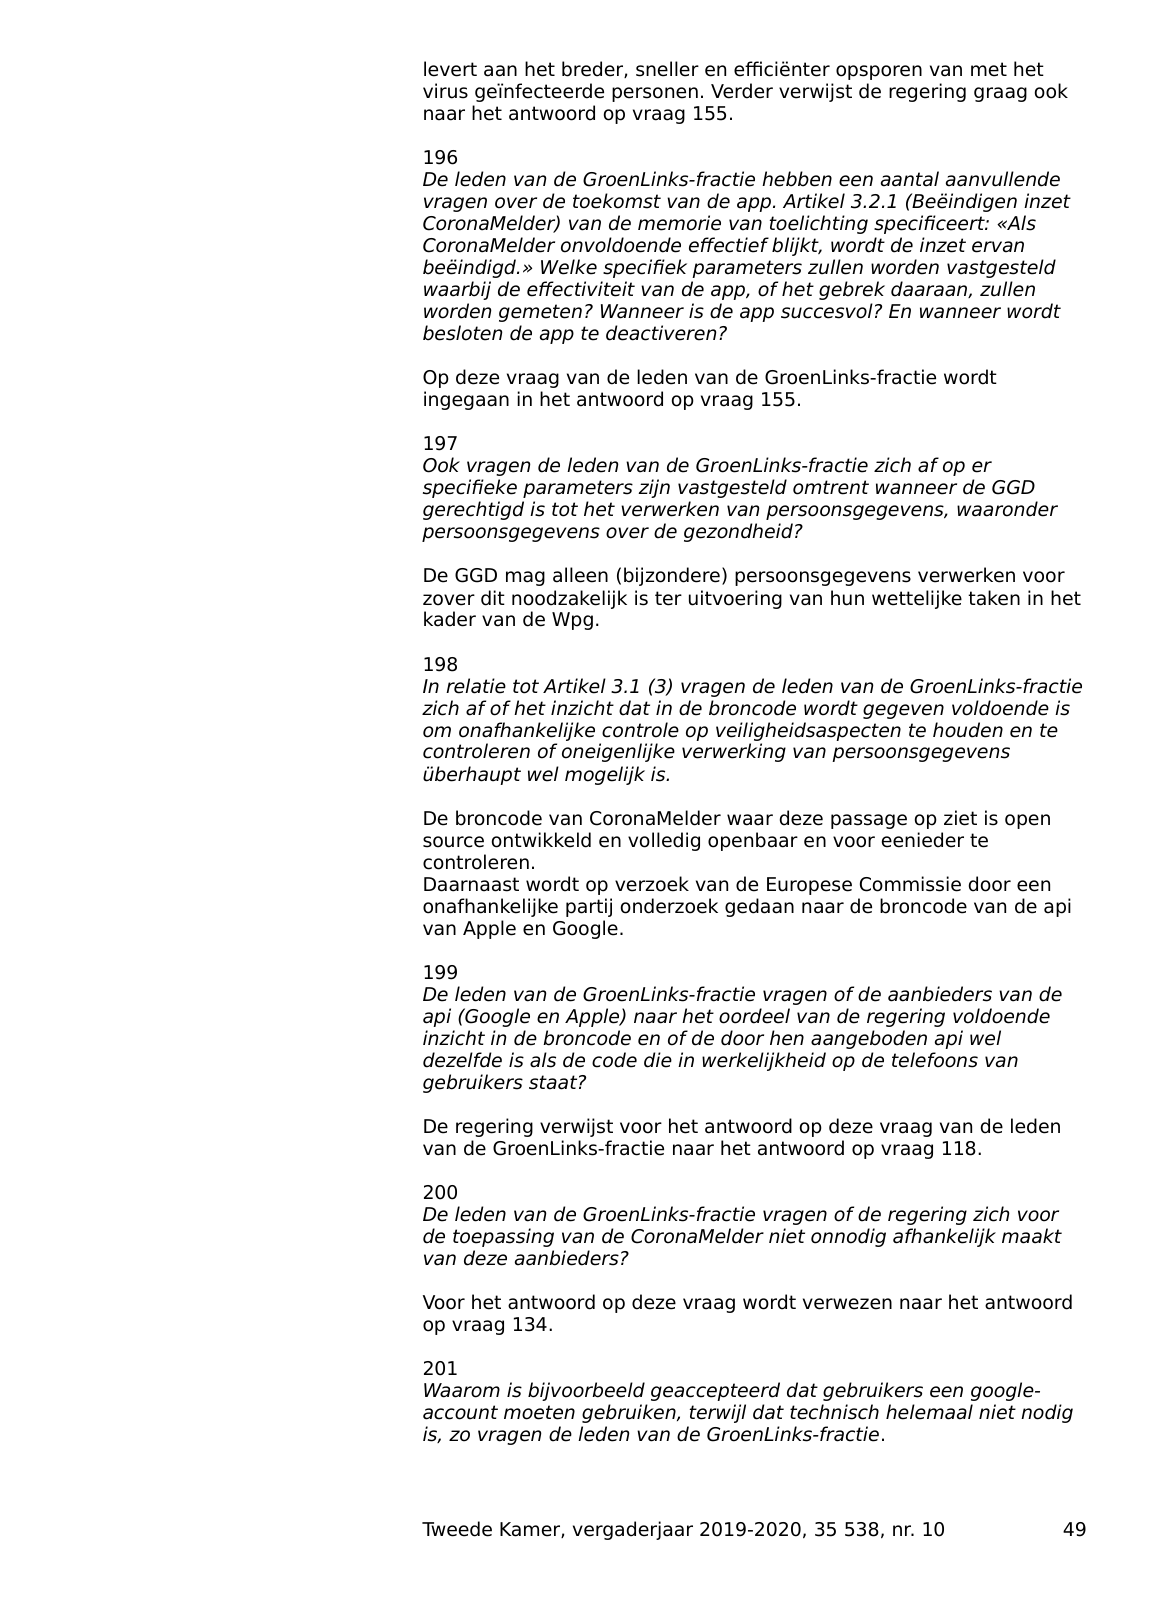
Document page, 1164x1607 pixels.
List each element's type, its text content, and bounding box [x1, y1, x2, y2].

text In relatie tot Artikel 3.1 (3) vragen de leden van de GroenLinks-fractie zich af of het inzicht dat in de broncode wordt gegeven voldoende is om onafhankelijke controle op veiligheidsaspecten te houden en te controleren of oneigenlijke verwerking van persoonsgegevens überhaupt wel mogelijk is. [422, 676, 1087, 785]
text 200 [422, 1182, 1087, 1204]
text Daarnaast wordt op verzoek van de Europese Commissie door een onafhankelijke partij onderzoek gedaan naar de broncode van de api van Apple en Google. [422, 873, 1087, 939]
text Op deze vraag van de leden van de GroenLinks-fractie wordt ingegaan in het antwoord op vraag 155. [422, 367, 1087, 411]
text De leden van de GroenLinks-fractie hebben een aantal aanvullende vragen over de toekomst van de app. Artikel 3.2.1 (Beëindigen inzet CoronaMelder) van de memorie van toelichting specificeert: «Als CoronaMelder onvoldoende effectief blijkt, wordt de inzet ervan beëindigd.» Welke specifiek parameters zullen worden vastgesteld waarbij de effectiviteit van de app, of het gebrek daaraan, zullen worden gemeten? Wanneer is de app succesvol? En wanneer wordt besloten de app te deactiveren? [422, 169, 1087, 345]
text Ook vragen de leden van de GroenLinks-fractie zich af op er specifieke parameters zijn vastgesteld omtrent wanneer de GGD gerechtigd is tot het verwerken van persoonsgegevens, waaronder persoonsgegevens over de gezondheid? [422, 455, 1087, 543]
text 197 [422, 433, 1087, 455]
text De GGD mag alleen (bijzondere) persoonsgegevens verwerken voor zover dit noodzakelijk is ter uitvoering van hun wettelijke taken in het kader van de Wpg. [422, 565, 1087, 631]
text De regering verwijst voor het antwoord op deze vraag van de leden van de GroenLinks-fractie naar het antwoord op vraag 118. [422, 1116, 1087, 1160]
text 199 [422, 962, 1087, 984]
text Voor het antwoord op deze vraag wordt verwezen naar het antwoord op vraag 134. [422, 1292, 1087, 1336]
text levert aan het breder, sneller en efficiënter opsporen van met het virus geïnfecteerde personen. Verder verwijst de regering graag ook naar het antwoord op vraag 155. [422, 59, 1087, 125]
text Waarom is bijvoorbeeld geaccepteerd dat gebruikers een google-account moeten gebruiken, terwijl dat technisch helemaal niet nodig is, zo vragen de leden van de GroenLinks-fractie. [422, 1380, 1087, 1446]
text De leden van de GroenLinks-fractie vragen of de aanbieders van de api (Google en Apple) naar het oordeel van de regering voldoende inzicht in de broncode en of de door hen aangeboden api wel dezelfde is als de code die in werkelijkheid op de telefoons van gebruikers staat? [422, 984, 1087, 1093]
text De broncode van CoronaMelder waar deze passage op ziet is open source ontwikkeld en volledig openbaar en voor eenieder te controleren. [422, 808, 1087, 873]
text 196 [422, 147, 1087, 169]
text 201 [422, 1358, 1087, 1380]
text De leden van de GroenLinks-fractie vragen of de regering zich voor de toepassing van de CoronaMelder niet onnodig afhankelijk maakt van deze aanbieders? [422, 1204, 1087, 1270]
text 198 [422, 653, 1087, 676]
